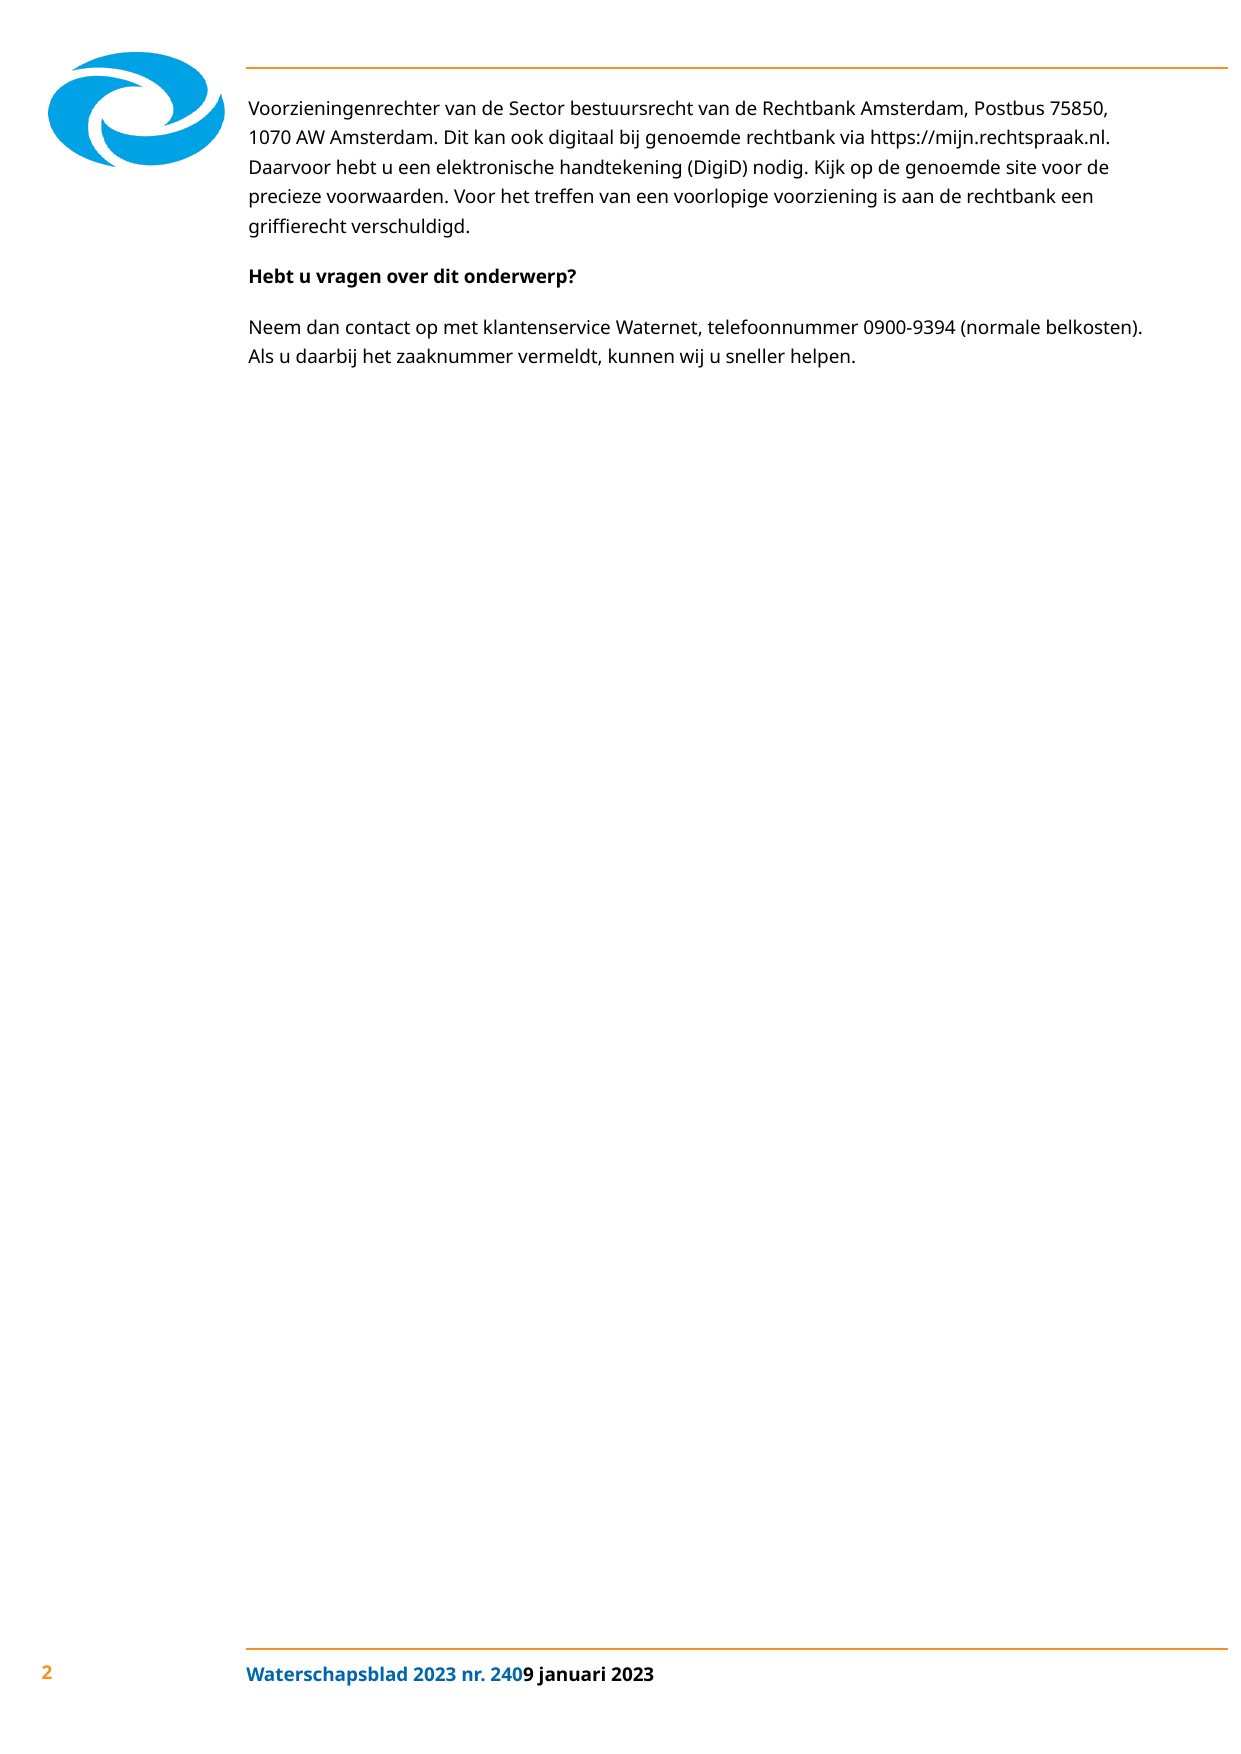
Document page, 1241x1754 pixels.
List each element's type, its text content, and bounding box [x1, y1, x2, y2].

text Voorzieningenrechter van de Sector bestuursrecht van de Rechtbank Amsterdam, Postbus 75850, 1070 AW Amsterdam. Dit kan ook digitaal bij genoemde rechtbank via https://mijn.rechtspraak.nl. Daarvoor hebt u een elektronische handtekening (DigiD) nodig. Kijk op de genoemde site voor de precieze voorwaarden. Voor het treffen van een voorlopige voorziening is aan de rechtbank een griffierecht verschuldigd. [248, 95, 1152, 239]
picture [41, 47, 231, 172]
text Hebt u vragen over dit onderwerp? [248, 263, 1152, 289]
text Neem dan contact op met klantenservice Waternet, telefoonnummer 0900-9394 (normale belkosten). Als u daarbij het zaaknummer vermeldt, kunnen wij u sneller helpen. [248, 314, 1152, 369]
